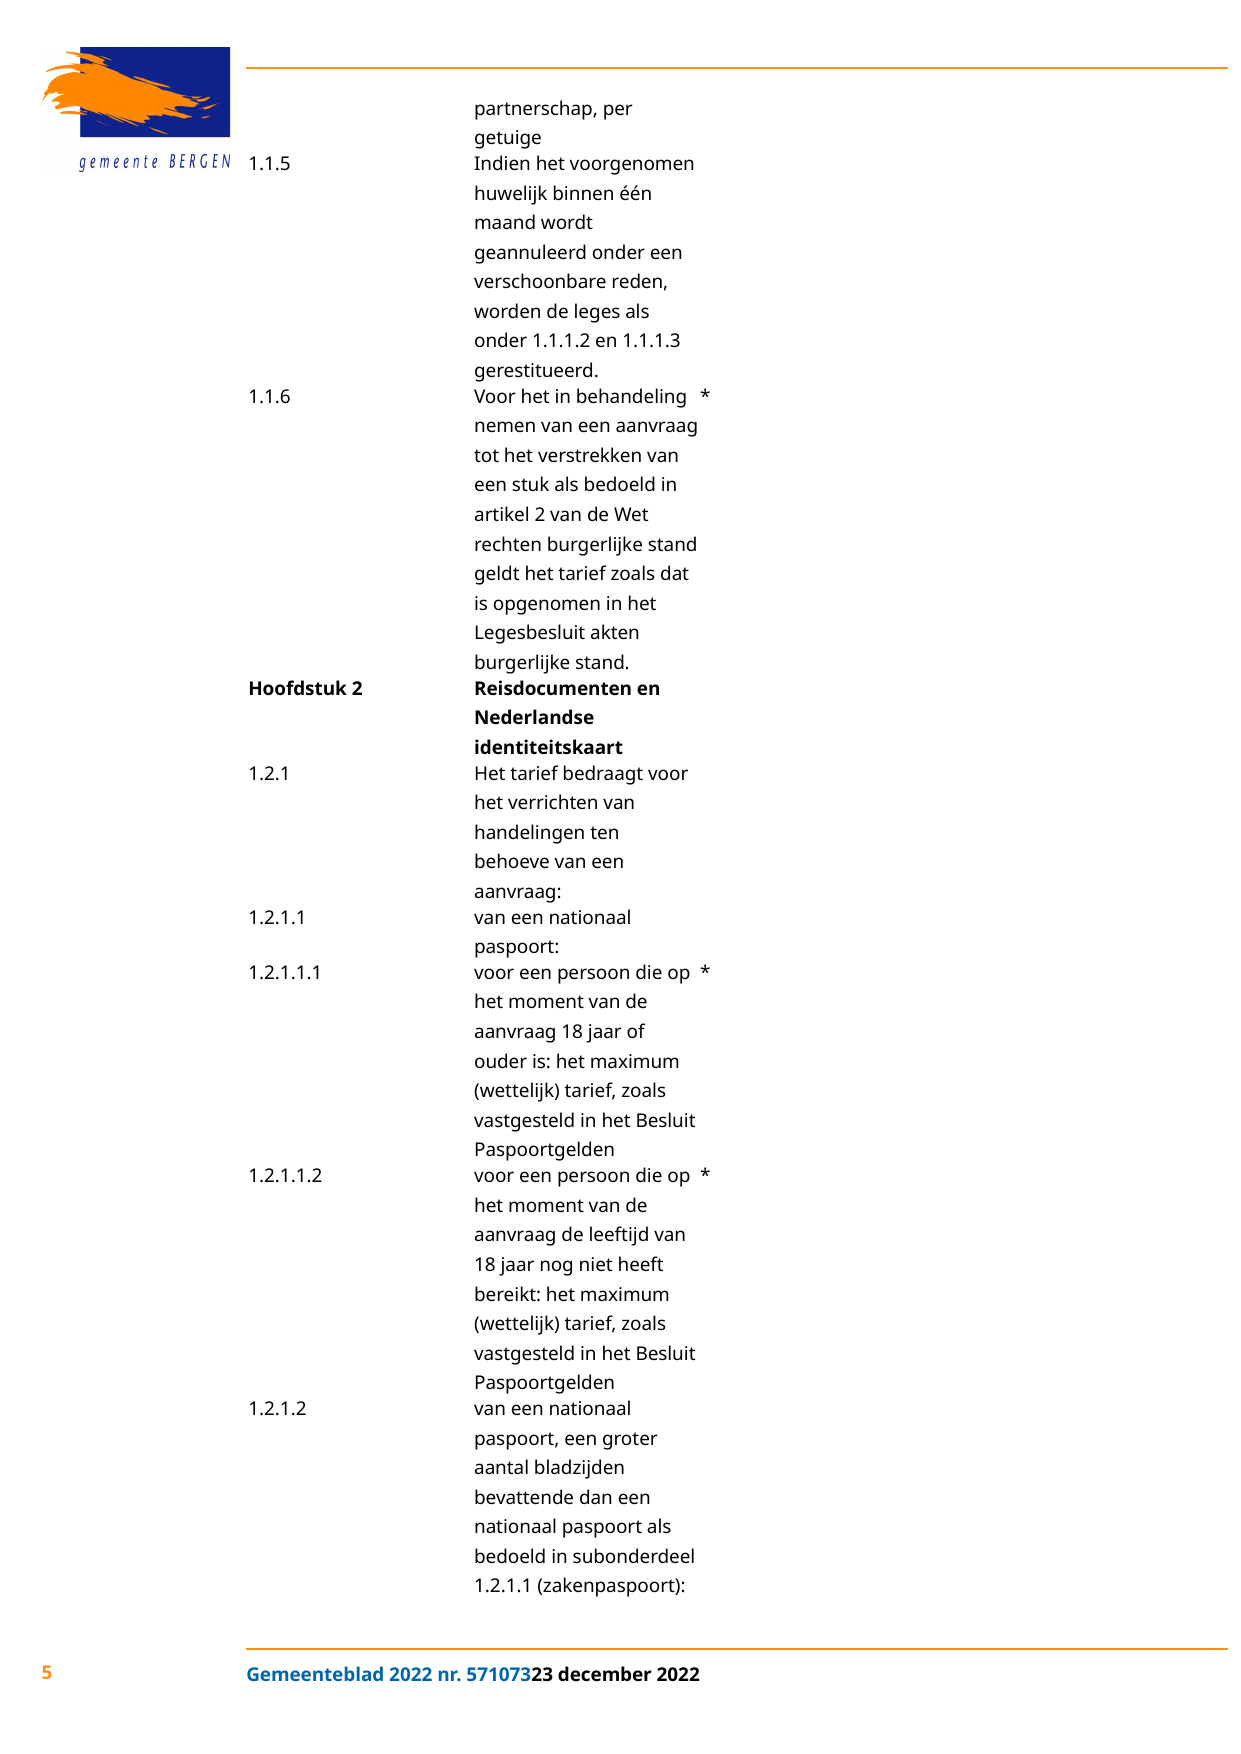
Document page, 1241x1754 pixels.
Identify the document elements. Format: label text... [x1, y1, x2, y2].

table_cell Voor het in behandeling nemen van een aanvraag tot het verstrekken van een stuk als bedoeld in artikel 2 van de Wet rechten burgerlijke stand geldt het tarief zoals dat is opgenomen in het Legesbesluit akten burgerlijke stand. [474, 383, 700, 675]
table_cell voor een persoon die op het moment van de aanvraag 18 jaar of ouder is: het maximum (wettelijk) tarief, zoals vastgesteld in het Besluit Paspoortgelden [474, 959, 700, 1162]
table_cell 1.1.5 [248, 150, 474, 383]
table_cell * [700, 1163, 926, 1395]
table_cell [700, 675, 926, 760]
table_cell [248, 95, 474, 150]
table_cell 1.2.1.1.2 [248, 1163, 474, 1395]
table_cell [926, 150, 1152, 383]
table_cell 1.1.6 [248, 383, 474, 675]
table_cell Indien het voorgenomen huwelijk binnen één maand wordt geannuleerd onder een verschoonbare reden, worden de leges als onder 1.1.1.2 en 1.1.1.3 gerestitueerd. [474, 150, 700, 383]
table_cell [700, 904, 926, 959]
table_cell Het tarief bedraagt voor het verrichten van handelingen ten behoeve van een aanvraag: [474, 760, 700, 904]
table_cell [926, 760, 1152, 904]
table_cell Hoofdstuk 2 [248, 675, 474, 760]
table_cell 1.2.1.2 [248, 1395, 474, 1598]
table_cell partnerschap, per getuige [474, 95, 700, 150]
table_cell 1.2.1 [248, 760, 474, 904]
table_cell [700, 95, 926, 150]
table_cell [700, 760, 926, 904]
table_cell voor een persoon die op het moment van de aanvraag de leeftijd van 18 jaar nog niet heeft bereikt: het maximum (wettelijk) tarief, zoals vastgesteld in het Besluit Paspoortgelden [474, 1163, 700, 1395]
table_cell [926, 1395, 1152, 1598]
table_cell [926, 1163, 1152, 1395]
table_cell [926, 959, 1152, 1162]
table_cell Reisdocumenten en Nederlandse identiteitskaart [474, 675, 700, 760]
table_cell [700, 150, 926, 383]
table_cell 1.2.1.1 [248, 904, 474, 959]
table_cell * [700, 383, 926, 675]
table_cell [700, 1395, 926, 1598]
table_cell [926, 95, 1152, 150]
table_cell van een nationaal paspoort: [474, 904, 700, 959]
table_cell [926, 675, 1152, 760]
table_cell * [700, 959, 926, 1162]
table_cell 1.2.1.1.1 [248, 959, 474, 1162]
table_cell van een nationaal paspoort, een groter aantal bladzijden bevattende dan een nationaal paspoort als bedoeld in subonderdeel 1.2.1.1 (zakenpaspoort): [474, 1395, 700, 1598]
picture [41, 47, 231, 172]
table_cell [926, 383, 1152, 675]
table_cell [926, 904, 1152, 959]
